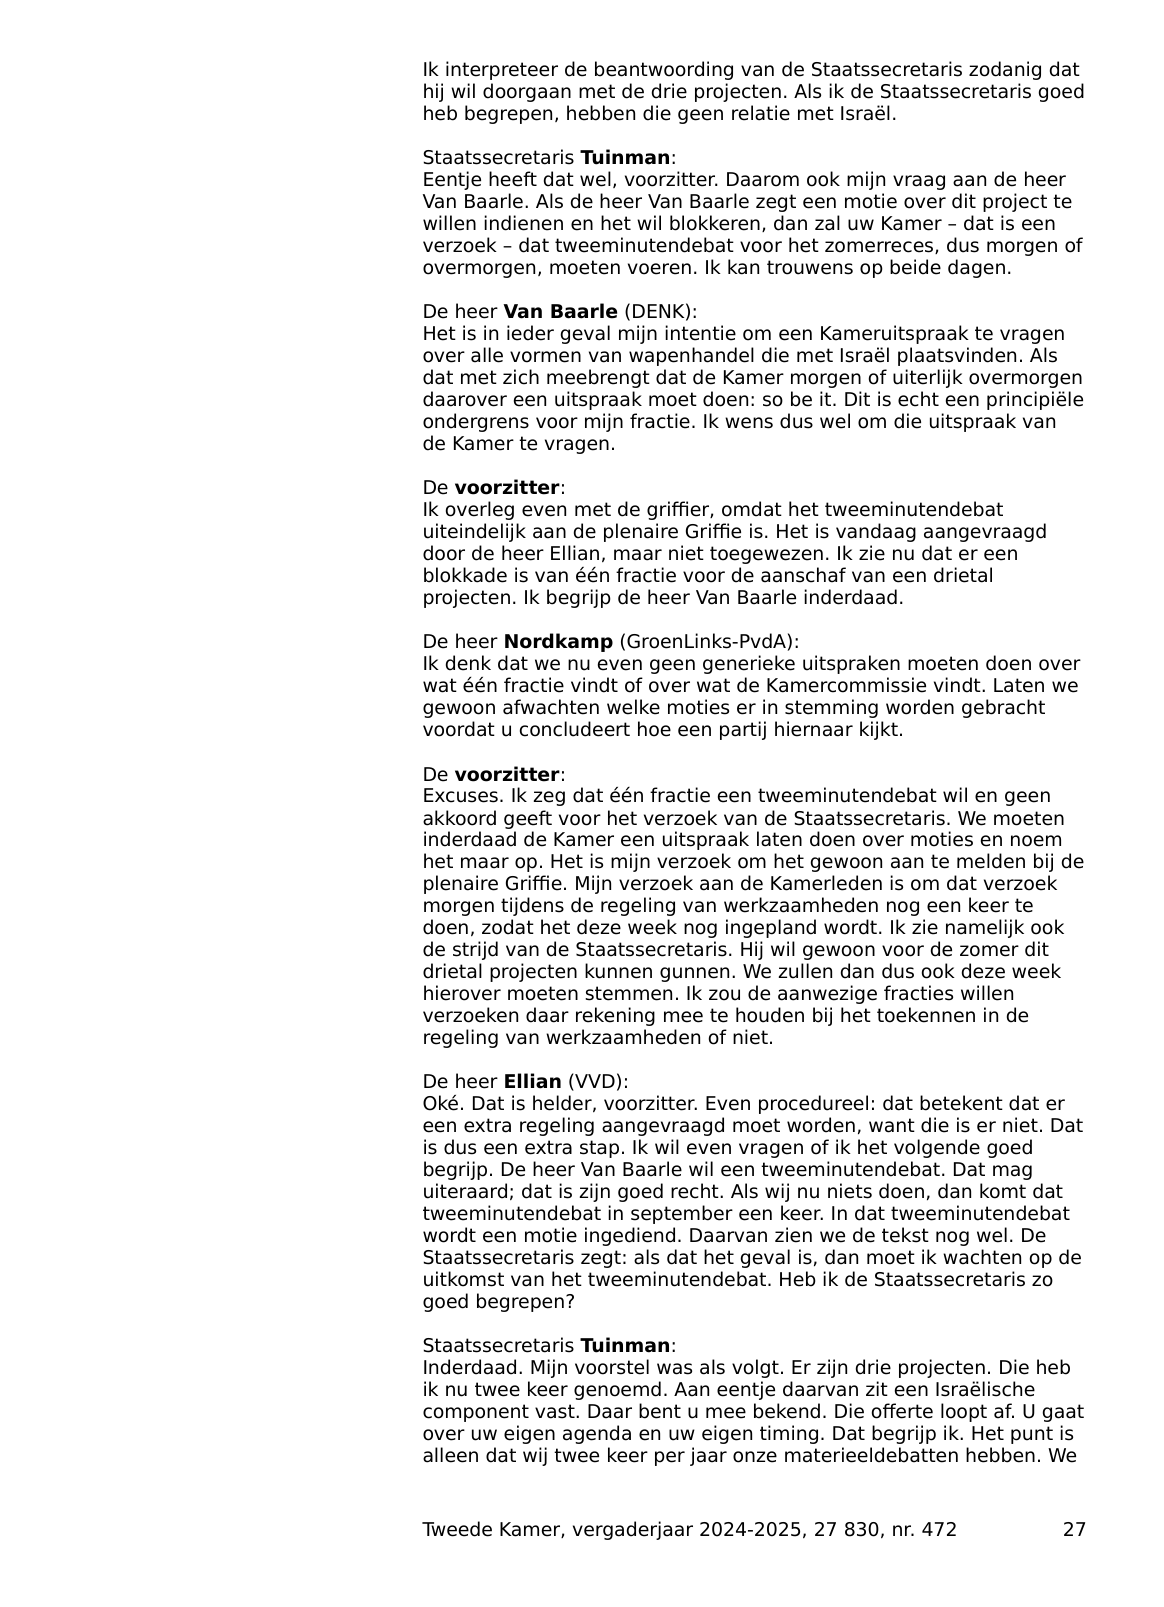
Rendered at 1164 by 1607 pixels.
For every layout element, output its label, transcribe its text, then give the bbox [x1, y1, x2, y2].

text De heer Van Baarle (DENK): [422, 301, 1087, 323]
text De heer Ellian (VVD): [422, 1071, 1087, 1093]
text De voorzitter: [422, 477, 1087, 499]
text Staatssecretaris Tuinman: [422, 147, 1087, 169]
text Excuses. Ik zeg dat één fractie een tweeminutendebat wil en geen akkoord geeft voor het verzoek van de Staatssecretaris. We moeten inderdaad de Kamer een uitspraak laten doen over moties en noem het maar op. Het is mijn verzoek om het gewoon aan te melden bij de plenaire Griffie. Mijn verzoek aan de Kamerleden is om dat verzoek morgen tijdens de regeling van werkzaamheden nog een keer te doen, zodat het deze week nog ingepland wordt. Ik zie namelijk ook de strijd van de Staatssecretaris. Hij wil gewoon voor de zomer dit drietal projecten kunnen gunnen. We zullen dan dus ook deze week hierover moeten stemmen. Ik zou de aanwezige fracties willen verzoeken daar rekening mee te houden bij het toekennen in de regeling van werkzaamheden of niet. [422, 785, 1087, 1049]
text De heer Nordkamp (GroenLinks-PvdA): [422, 631, 1087, 653]
text Ik denk dat we nu even geen generieke uitspraken moeten doen over wat één fractie vindt of over wat de Kamercommissie vindt. Laten we gewoon afwachten welke moties er in stemming worden gebracht voordat u concludeert hoe een partij hiernaar kijkt. [422, 653, 1087, 741]
text Het is in ieder geval mijn intentie om een Kameruitspraak te vragen over alle vormen van wapenhandel die met Israël plaatsvinden. Als dat met zich meebrengt dat de Kamer morgen of uiterlijk overmorgen daarover een uitspraak moet doen: so be it. Dit is echt een principiële ondergrens voor mijn fractie. Ik wens dus wel om die uitspraak van de Kamer te vragen. [422, 323, 1087, 455]
text Ik interpreteer de beantwoording van de Staatssecretaris zodanig dat hij wil doorgaan met de drie projecten. Als ik de Staatssecretaris goed heb begrepen, hebben die geen relatie met Israël. [422, 59, 1087, 125]
text Eentje heeft dat wel, voorzitter. Daarom ook mijn vraag aan de heer Van Baarle. Als de heer Van Baarle zegt een motie over dit project te willen indienen en het wil blokkeren, dan zal uw Kamer – dat is een verzoek – dat tweeminutendebat voor het zomerreces, dus morgen of overmorgen, moeten voeren. Ik kan trouwens op beide dagen. [422, 169, 1087, 279]
text De voorzitter: [422, 763, 1087, 785]
text Inderdaad. Mijn voorstel was als volgt. Er zijn drie projecten. Die heb ik nu twee keer genoemd. Aan eentje daarvan zit een Israëlische component vast. Daar bent u mee bekend. Die offerte loopt af. U gaat over uw eigen agenda en uw eigen timing. Dat begrijp ik. Het punt is alleen dat wij twee keer per jaar onze materieeldebatten hebben. We [422, 1357, 1087, 1467]
text Ik overleg even met de griffier, omdat het tweeminutendebat uiteindelijk aan de plenaire Griffie is. Het is vandaag aangevraagd door de heer Ellian, maar niet toegewezen. Ik zie nu dat er een blokkade is van één fractie voor de aanschaf van een drietal projecten. Ik begrijp de heer Van Baarle inderdaad. [422, 499, 1087, 609]
text Oké. Dat is helder, voorzitter. Even procedureel: dat betekent dat er een extra regeling aangevraagd moet worden, want die is er niet. Dat is dus een extra stap. Ik wil even vragen of ik het volgende goed begrijp. De heer Van Baarle wil een tweeminutendebat. Dat mag uiteraard; dat is zijn goed recht. Als wij nu niets doen, dan komt dat tweeminutendebat in september een keer. In dat tweeminutendebat wordt een motie ingediend. Daarvan zien we de tekst nog wel. De Staatssecretaris zegt: als dat het geval is, dan moet ik wachten op de uitkomst van het tweeminutendebat. Heb ik de Staatssecretaris zo goed begrepen? [422, 1093, 1087, 1313]
text Staatssecretaris Tuinman: [422, 1335, 1087, 1357]
